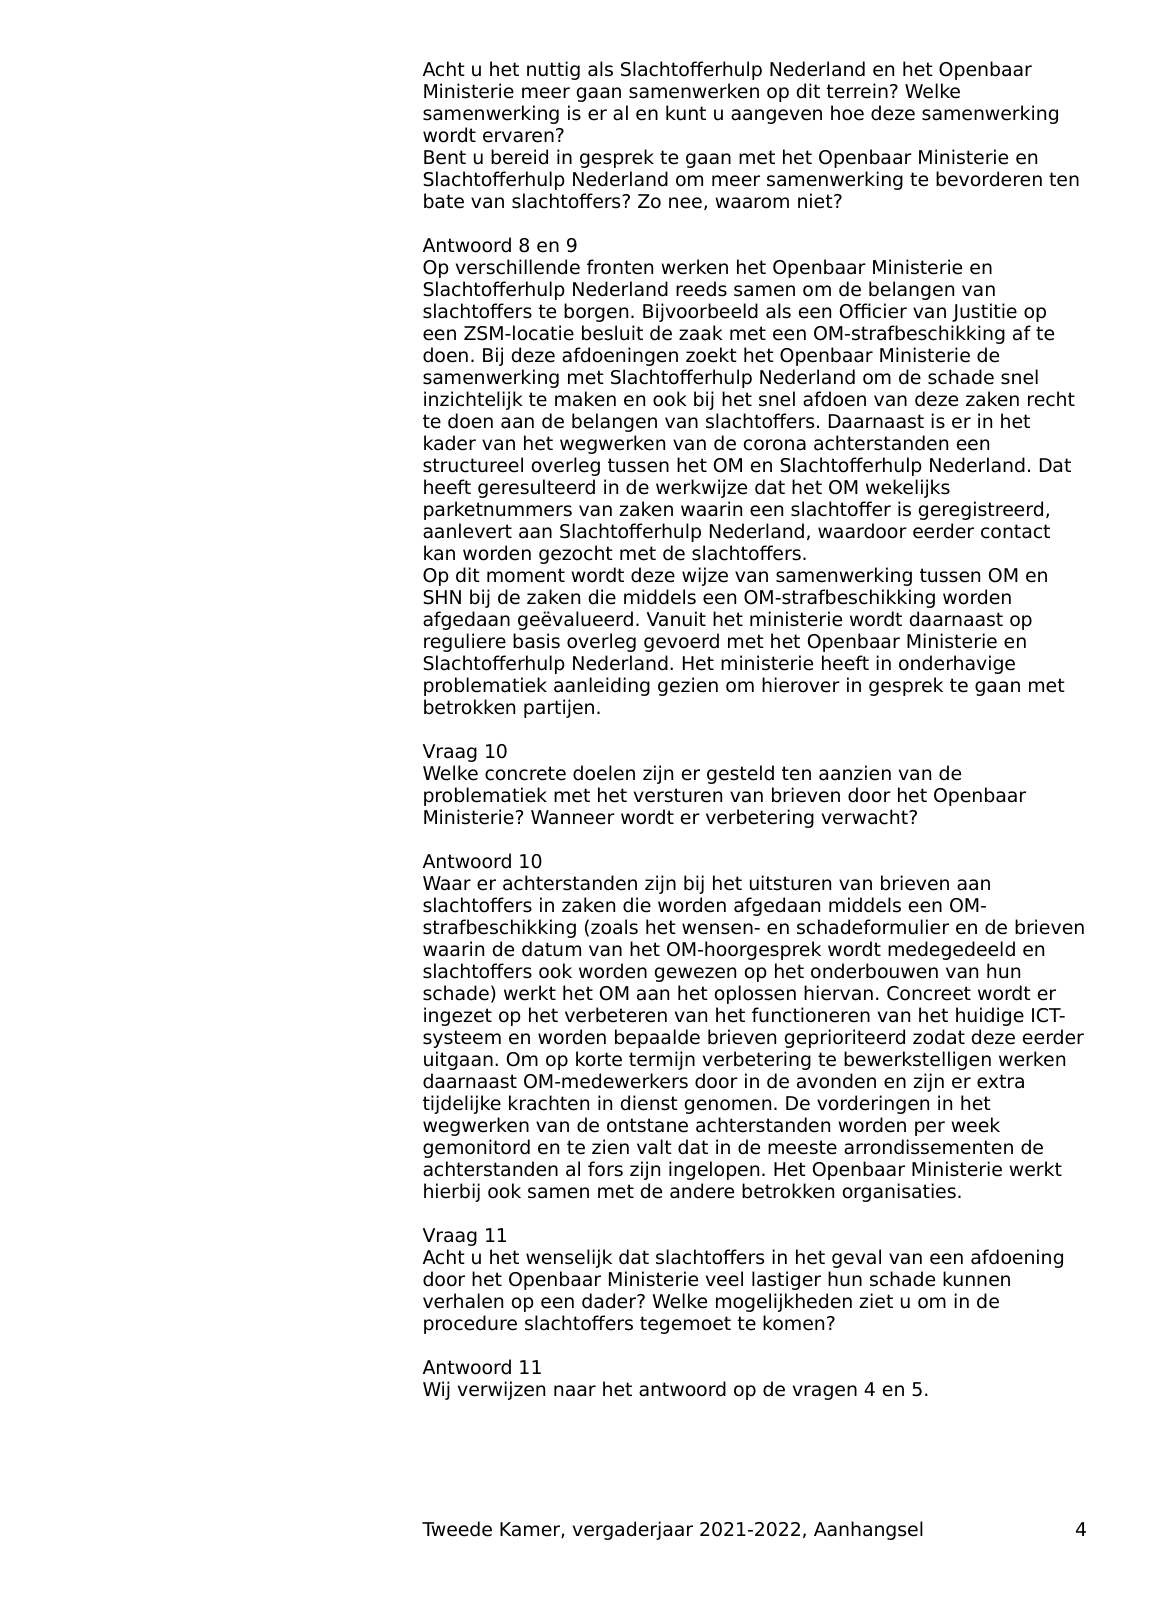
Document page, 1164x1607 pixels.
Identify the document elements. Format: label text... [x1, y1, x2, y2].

text Acht u het wenselijk dat slachtoffers in het geval van een afdoening door het Openbaar Ministerie veel lastiger hun schade kunnen verhalen op een dader? Welke mogelijkheden ziet u om in de procedure slachtoffers tegemoet te komen? [422, 1247, 1087, 1335]
text Bent u bereid in gesprek te gaan met het Openbaar Ministerie en Slachtofferhulp Nederland om meer samenwerking te bevorderen ten bate van slachtoffers? Zo nee, waarom niet? [422, 147, 1087, 213]
text Waar er achterstanden zijn bij het uitsturen van brieven aan slachtoffers in zaken die worden afgedaan middels een OM-strafbeschikking (zoals het wensen- en schadeformulier en de brieven waarin de datum van het OM-hoorgesprek wordt medegedeeld en slachtoffers ook worden gewezen op het onderbouwen van hun schade) werkt het OM aan het oplossen hiervan. Concreet wordt er ingezet op het verbeteren van het functioneren van het huidige ICT-systeem en worden bepaalde brieven geprioriteerd zodat deze eerder uitgaan. Om op korte termijn verbetering te bewerkstelligen werken daarnaast OM-medewerkers door in de avonden en zijn er extra tijdelijke krachten in dienst genomen. De vorderingen in het wegwerken van de ontstane achterstanden worden per week gemonitord en te zien valt dat in de meeste arrondissementen de achterstanden al fors zijn ingelopen. Het Openbaar Ministerie werkt hierbij ook samen met de andere betrokken organisaties. [422, 873, 1087, 1203]
text Op verschillende fronten werken het Openbaar Ministerie en Slachtofferhulp Nederland reeds samen om de belangen van slachtoffers te borgen. Bijvoorbeeld als een Officier van Justitie op een ZSM-locatie besluit de zaak met een OM-strafbeschikking af te doen. Bij deze afdoeningen zoekt het Openbaar Ministerie de samenwerking met Slachtofferhulp Nederland om de schade snel inzichtelijk te maken en ook bij het snel afdoen van deze zaken recht te doen aan de belangen van slachtoffers. Daarnaast is er in het kader van het wegwerken van de corona achterstanden een structureel overleg tussen het OM en Slachtofferhulp Nederland. Dat heeft geresulteerd in de werkwijze dat het OM wekelijks parketnummers van zaken waarin een slachtoffer is geregistreerd, aanlevert aan Slachtofferhulp Nederland, waardoor eerder contact kan worden gezocht met de slachtoffers. [422, 257, 1087, 565]
text Op dit moment wordt deze wijze van samenwerking tussen OM en SHN bij de zaken die middels een OM-strafbeschikking worden afgedaan geëvalueerd. Vanuit het ministerie wordt daarnaast op reguliere basis overleg gevoerd met het Openbaar Ministerie en Slachtofferhulp Nederland. Het ministerie heeft in onderhavige problematiek aanleiding gezien om hierover in gesprek te gaan met betrokken partijen. [422, 565, 1087, 719]
text Antwoord 11 [422, 1357, 1087, 1379]
text Wij verwijzen naar het antwoord op de vragen 4 en 5. [422, 1379, 1087, 1401]
text Acht u het nuttig als Slachtofferhulp Nederland en het Openbaar Ministerie meer gaan samenwerken op dit terrein? Welke samenwerking is er al en kunt u aangeven hoe deze samenwerking wordt ervaren? [422, 59, 1087, 147]
text Welke concrete doelen zijn er gesteld ten aanzien van de problematiek met het versturen van brieven door het Openbaar Ministerie? Wanneer wordt er verbetering verwacht? [422, 763, 1087, 829]
text Vraag 11 [422, 1225, 1087, 1247]
text Vraag 10 [422, 741, 1087, 763]
text Antwoord 8 en 9 [422, 235, 1087, 257]
text Antwoord 10 [422, 851, 1087, 873]
